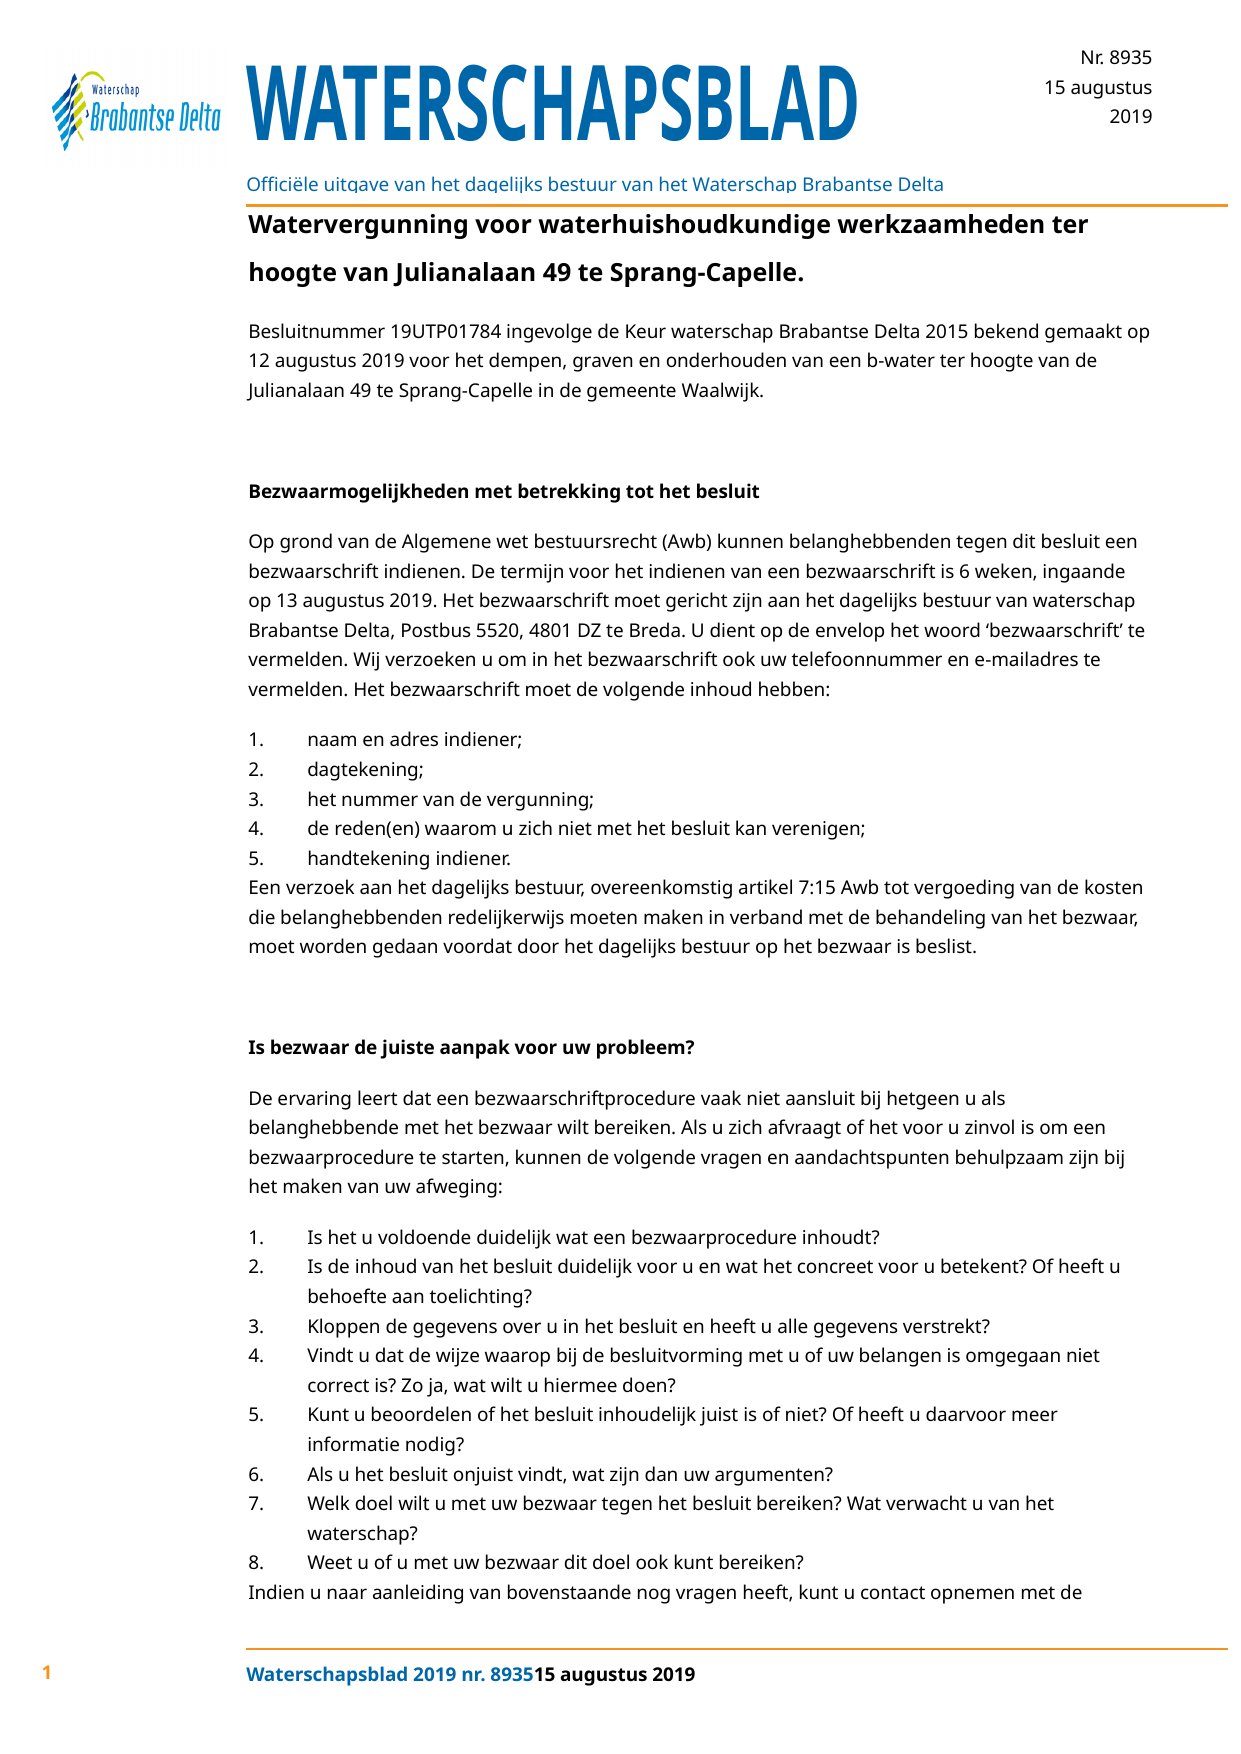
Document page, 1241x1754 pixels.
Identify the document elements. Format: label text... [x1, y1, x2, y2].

list het nummer van de vergunning; [248, 786, 1152, 812]
text Besluitnummer 19UTP01784 ingevolge de Keur waterschap Brabantse Delta 2015 bekend gemaakt op 12 augustus 2019 voor het dempen, graven en onderhouden van een b-water ter hoogte van de Julianalaan 49 te Sprang-Capelle in de gemeente Waalwijk. [248, 318, 1152, 403]
list Is het u voldoende duidelijk wat een bezwaarprocedure inhoudt? [248, 1224, 1152, 1250]
list Kunt u beoordelen of het besluit inhoudelijk juist is of niet? Of heeft u daarvoor meer informatie nodig? [248, 1402, 1152, 1457]
text Bezwaarmogelijkheden met betrekking tot het besluit [248, 478, 1152, 504]
list naam en adres indiener; [248, 727, 1152, 752]
text Watervergunning voor waterhuishoudkundige werkzaamheden ter hoogte van Julianalaan 49 te Sprang-Capelle. [248, 207, 1152, 288]
text Een verzoek aan het dagelijks bestuur, overeenkomstig artikel 7:15 Awb tot vergoeding van de kosten die belanghebbenden redelijkerwijs moeten maken in verband met de behandeling van het bezwaar, moet worden gedaan voordat door het dagelijks bestuur op het bezwaar is beslist. [248, 874, 1152, 959]
list Als u het besluit onjuist vindt, wat zijn dan uw argumenten? [248, 1461, 1152, 1487]
text Indien u naar aanleiding van bovenstaande nog vragen heeft, kunt u contact opnemen met de [248, 1579, 1152, 1605]
picture [41, 47, 231, 172]
text De ervaring leert dat een bezwaarschriftprocedure vaak niet aansluit bij hetgeen u als belanghebbende met het bezwaar wilt bereiken. Als u zich afvraagt of het voor u zinvol is om een bezwaarprocedure te starten, kunnen de volgende vragen en aandachtspunten behulpzaam zijn bij het maken van uw afweging: [248, 1085, 1152, 1199]
list de reden(en) waarom u zich niet met het besluit kan verenigen; [248, 815, 1152, 841]
list dagtekening; [248, 756, 1152, 782]
list Weet u of u met uw bezwaar dit doel ook kunt bereiken? [248, 1549, 1152, 1575]
list Is de inhoud van het besluit duidelijk voor u en wat het concreet voor u betekent? Of heeft u behoefte aan toelichting? [248, 1254, 1152, 1309]
text Is bezwaar de juiste aanpak voor uw probleem? [248, 1034, 1152, 1060]
list Welk doel wilt u met uw bezwaar tegen het besluit bereiken? Wat verwacht u van het waterschap? [248, 1490, 1152, 1546]
list handtekening indiener. [248, 845, 1152, 871]
list Vindt u dat de wijze waarop bij de besluitvorming met u of uw belangen is omgegaan niet correct is? Zo ja, wat wilt u hiermee doen? [248, 1342, 1152, 1398]
list Kloppen de gegevens over u in het besluit en heeft u alle gegevens verstrekt? [248, 1313, 1152, 1339]
text Op grond van de Algemene wet bestuursrecht (Awb) kunnen belanghebbenden tegen dit besluit een bezwaarschrift indienen. De termijn voor het indienen van een bezwaarschrift is 6 weken, ingaande op 13 augustus 2019. Het bezwaarschrift moet gericht zijn aan het dagelijks bestuur van waterschap Brabantse Delta, Postbus 5520, 4801 DZ te Breda. U dient op de envelop het woord ‘bezwaarschrift’ te vermelden. Wij verzoeken u om in het bezwaarschrift ook uw telefoonnummer en e‑mailadres te vermelden. Het bezwaarschrift moet de volgende inhoud hebben: [248, 528, 1152, 702]
